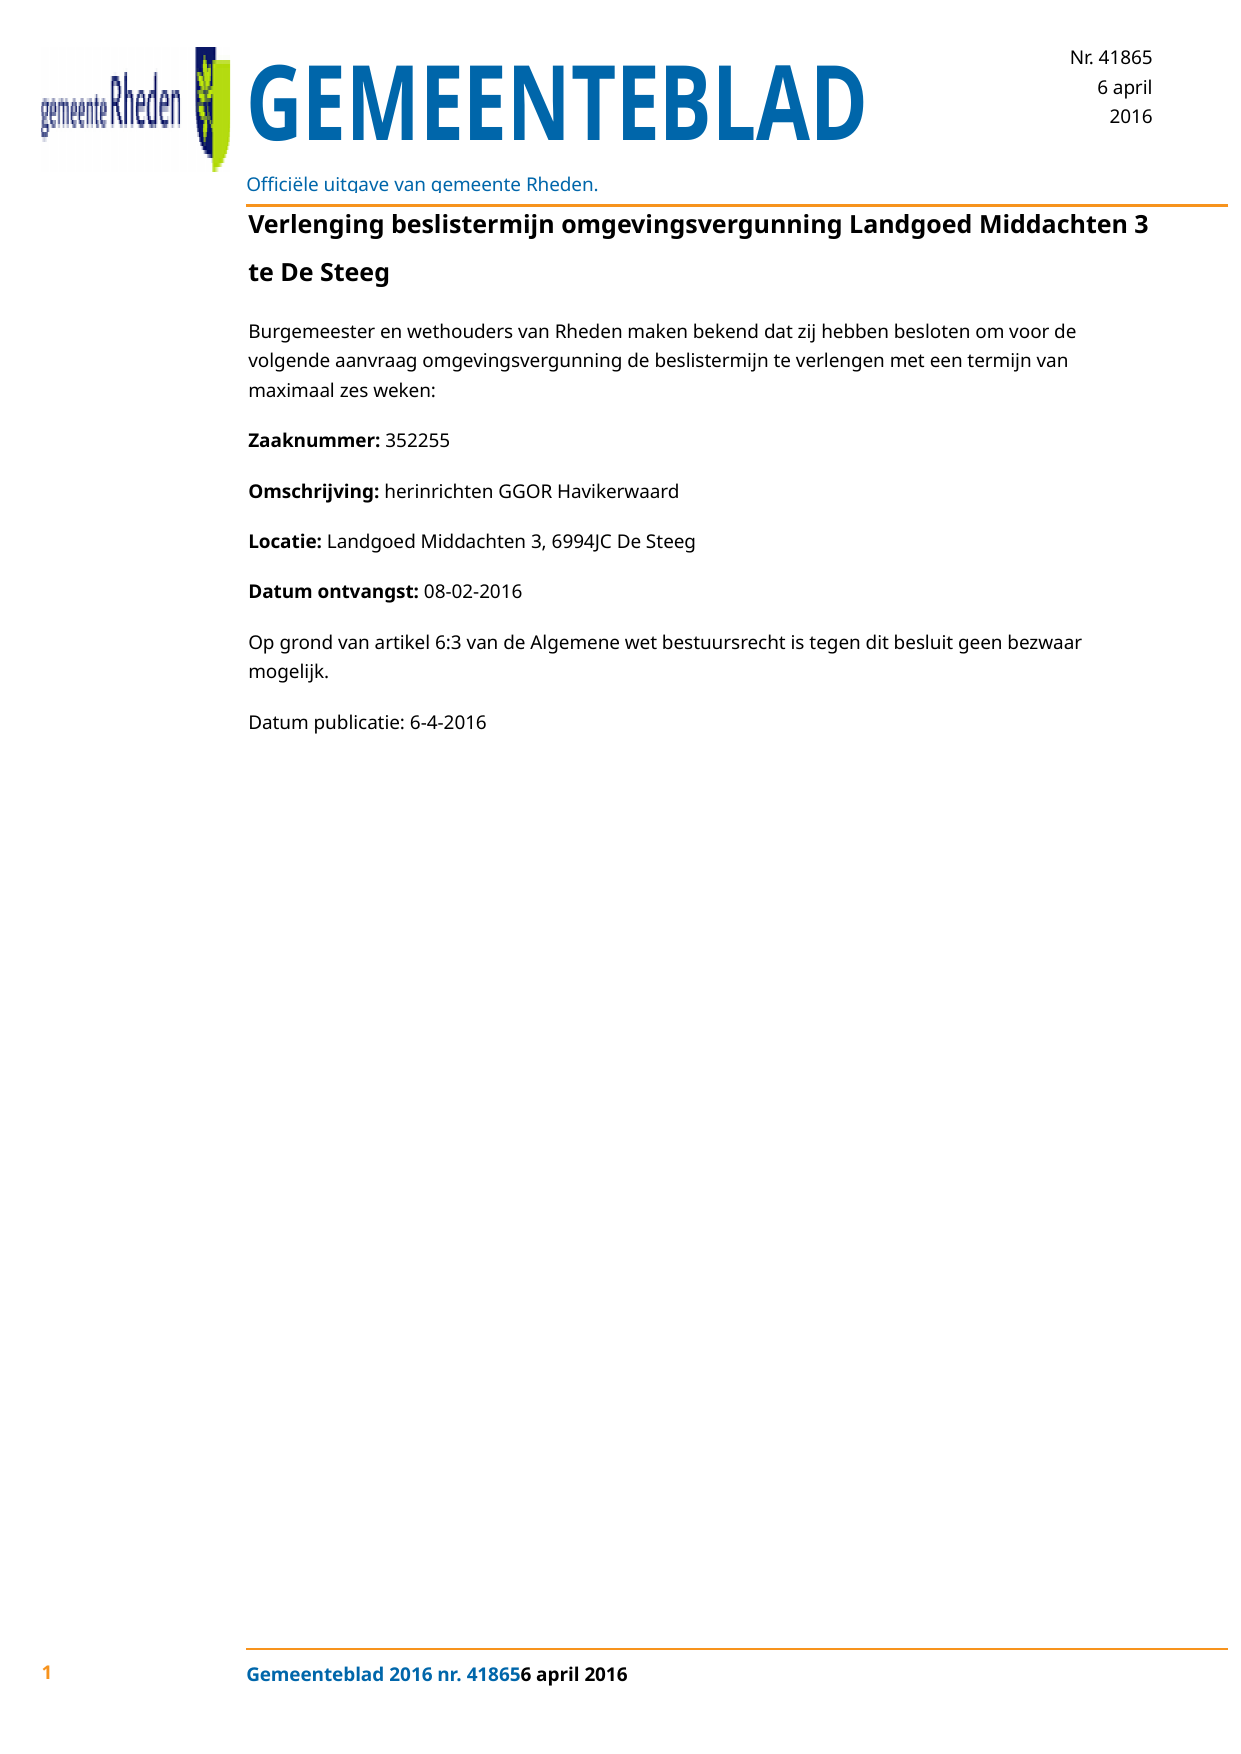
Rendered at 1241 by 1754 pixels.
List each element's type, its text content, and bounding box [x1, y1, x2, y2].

text Verlenging beslistermijn omgevingsvergunning Landgoed Middachten 3 te De Steeg [248, 207, 1152, 288]
text Datum publicatie: 6-4-2016 [248, 709, 1152, 735]
text Datum ontvangst: 08-02-2016 [248, 579, 1152, 604]
text Zaaknummer: 352255 [248, 427, 1152, 453]
text Omschrijving: herinrichten GGOR Havikerwaard [248, 478, 1152, 504]
text Op grond van artikel 6:3 van de Algemene wet bestuursrecht is tegen dit besluit geen bezwaar mogelijk. [248, 629, 1152, 684]
text Burgemeester en wethouders van Rheden maken bekend dat zij hebben besloten om voor de volgende aanvraag omgevingsvergunning de beslistermijn te verlengen met een termijn van maximaal zes weken: [248, 318, 1152, 403]
picture [41, 47, 231, 172]
text Locatie: Landgoed Middachten 3, 6994JC De Steeg [248, 528, 1152, 554]
